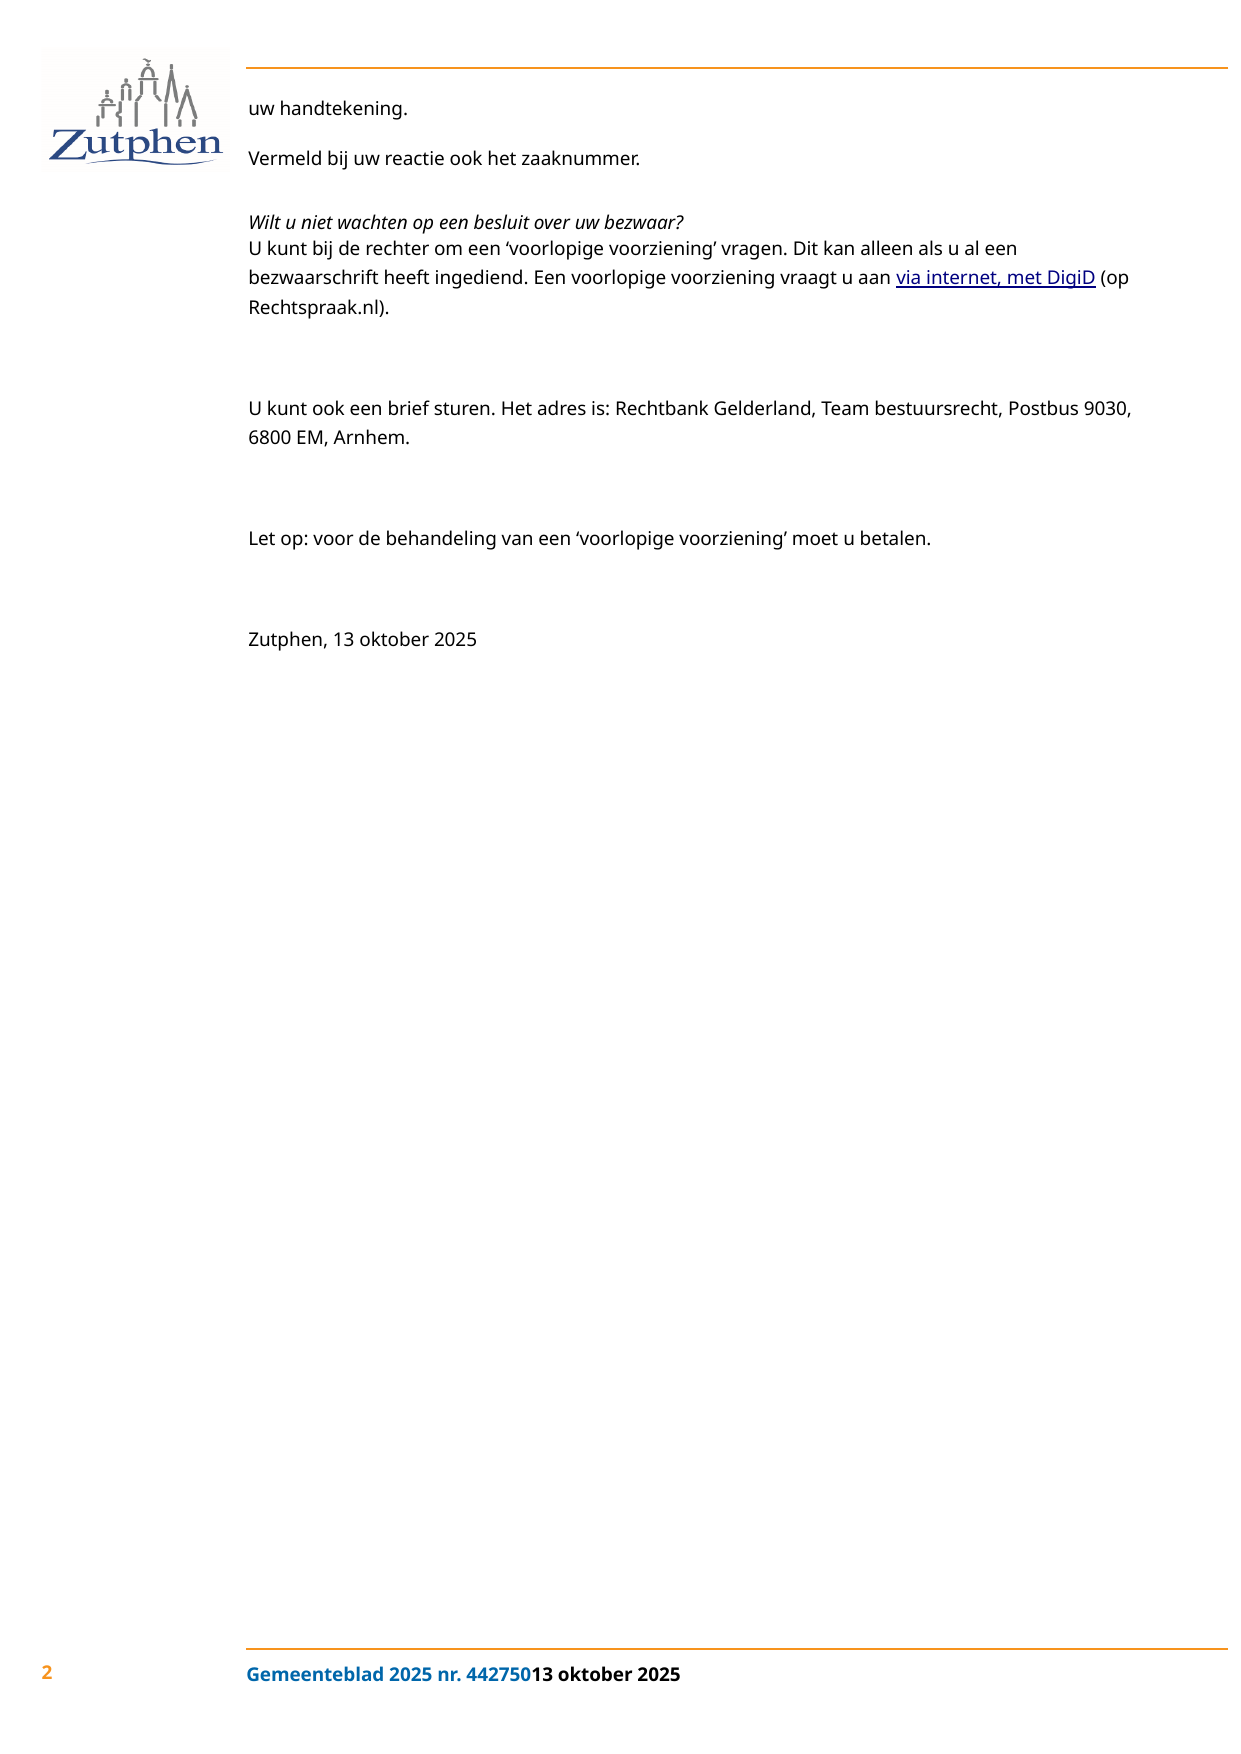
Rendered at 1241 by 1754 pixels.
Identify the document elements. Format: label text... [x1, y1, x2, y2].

text Wilt u niet wachten op een besluit over uw bezwaar? [248, 209, 1152, 235]
text Let op: voor de behandeling van een ‘voorlopige voorziening’ moet u betalen. [248, 525, 1152, 551]
text uw handtekening. [248, 95, 1152, 121]
picture [41, 47, 231, 172]
text U kunt ook een brief sturen. Het adres is: Rechtbank Gelderland, Team bestuursrecht, Postbus 9030, 6800 EM, Arnhem. [248, 395, 1152, 450]
text Zutphen, 13 oktober 2025 [248, 626, 1152, 652]
text U kunt bij de rechter om een ‘voorlopige voorziening’ vragen. Dit kan alleen als u al een bezwaarschrift heeft ingediend. Een voorlopige voorziening vraagt u aan via internet, met DigiD (op Rechtspraak.nl). [248, 235, 1152, 320]
text Vermeld bij uw reactie ook het zaaknummer. [248, 145, 1152, 171]
